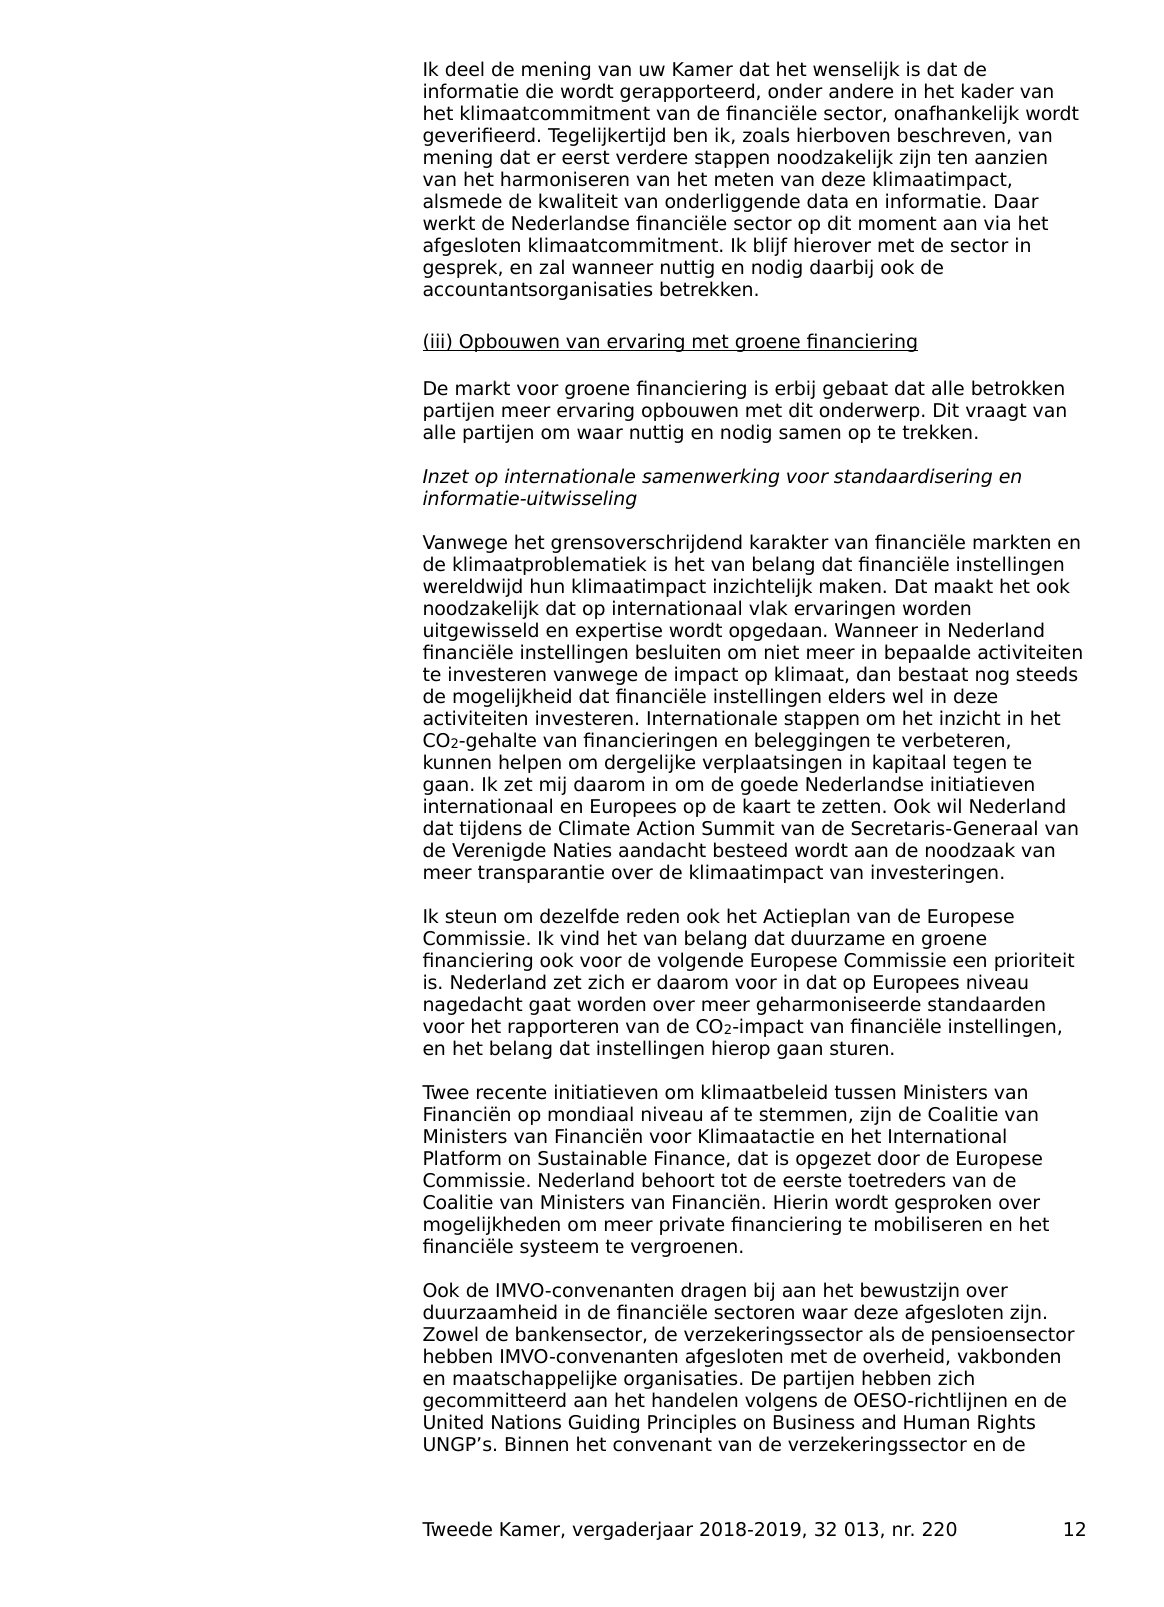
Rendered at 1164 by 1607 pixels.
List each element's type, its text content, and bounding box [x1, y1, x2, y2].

text Vanwege het grensoverschrijdend karakter van financiële markten en de klimaatproblematiek is het van belang dat financiële instellingen wereldwijd hun klimaatimpact inzichtelijk maken. Dat maakt het ook noodzakelijk dat op internationaal vlak ervaringen worden uitgewisseld en expertise wordt opgedaan. Wanneer in Nederland financiële instellingen besluiten om niet meer in bepaalde activiteiten te investeren vanwege de impact op klimaat, dan bestaat nog steeds de mogelijkheid dat financiële instellingen elders wel in deze activiteiten investeren. Internationale stappen om het inzicht in het CO2-gehalte van financieringen en beleggingen te verbeteren, kunnen helpen om dergelijke verplaatsingen in kapitaal tegen te gaan. Ik zet mij daarom in om de goede Nederlandse initiatieven internationaal en Europees op de kaart te zetten. Ook wil Nederland dat tijdens de Climate Action Summit van de Secretaris-Generaal van de Verenigde Naties aandacht besteed wordt aan de noodzaak van meer transparantie over de klimaatimpact van investeringen. [422, 532, 1087, 884]
text Ook de IMVO-convenanten dragen bij aan het bewustzijn over duurzaamheid in de financiële sectoren waar deze afgesloten zijn. Zowel de bankensector, de verzekeringssector als de pensioensector hebben IMVO-convenanten afgesloten met de overheid, vakbonden en maatschappelijke organisaties. De partijen hebben zich gecommitteerd aan het handelen volgens de OESO-richtlijnen en de United Nations Guiding Principles on Business and Human Rights UNGP’s. Binnen het convenant van de verzekeringssector en de [422, 1280, 1087, 1456]
text Twee recente initiatieven om klimaatbeleid tussen Ministers van Financiën op mondiaal niveau af te stemmen, zijn de Coalitie van Ministers van Financiën voor Klimaatactie en het International Platform on Sustainable Finance, dat is opgezet door de Europese Commissie. Nederland behoort tot de eerste toetreders van de Coalitie van Ministers van Financiën. Hierin wordt gesproken over mogelijkheden om meer private financiering te mobiliseren en het financiële systeem te vergroenen. [422, 1082, 1087, 1258]
text De markt voor groene financiering is erbij gebaat dat alle betrokken partijen meer ervaring opbouwen met dit onderwerp. Dit vraagt van alle partijen om waar nuttig en nodig samen op te trekken. [422, 378, 1087, 444]
text Ik steun om dezelfde reden ook het Actieplan van de Europese Commissie. Ik vind het van belang dat duurzame en groene financiering ook voor de volgende Europese Commissie een prioriteit is. Nederland zet zich er daarom voor in dat op Europees niveau nagedacht gaat worden over meer geharmoniseerde standaarden voor het rapporteren van de CO2-impact van financiële instellingen, en het belang dat instellingen hierop gaan sturen. [422, 906, 1087, 1060]
subtitle (iii) Opbouwen van ervaring met groene financiering [422, 331, 1087, 353]
subtitle Inzet op internationale samenwerking voor standaardisering en informatie-uitwisseling [422, 466, 1087, 510]
text Ik deel de mening van uw Kamer dat het wenselijk is dat de informatie die wordt gerapporteerd, onder andere in het kader van het klimaatcommitment van de financiële sector, onafhankelijk wordt geverifieerd. Tegelijkertijd ben ik, zoals hierboven beschreven, van mening dat er eerst verdere stappen noodzakelijk zijn ten aanzien van het harmoniseren van het meten van deze klimaatimpact, alsmede de kwaliteit van onderliggende data en informatie. Daar werkt de Nederlandse financiële sector op dit moment aan via het afgesloten klimaatcommitment. Ik blijf hierover met de sector in gesprek, en zal wanneer nuttig en nodig daarbij ook de accountantsorganisaties betrekken. [422, 59, 1087, 301]
